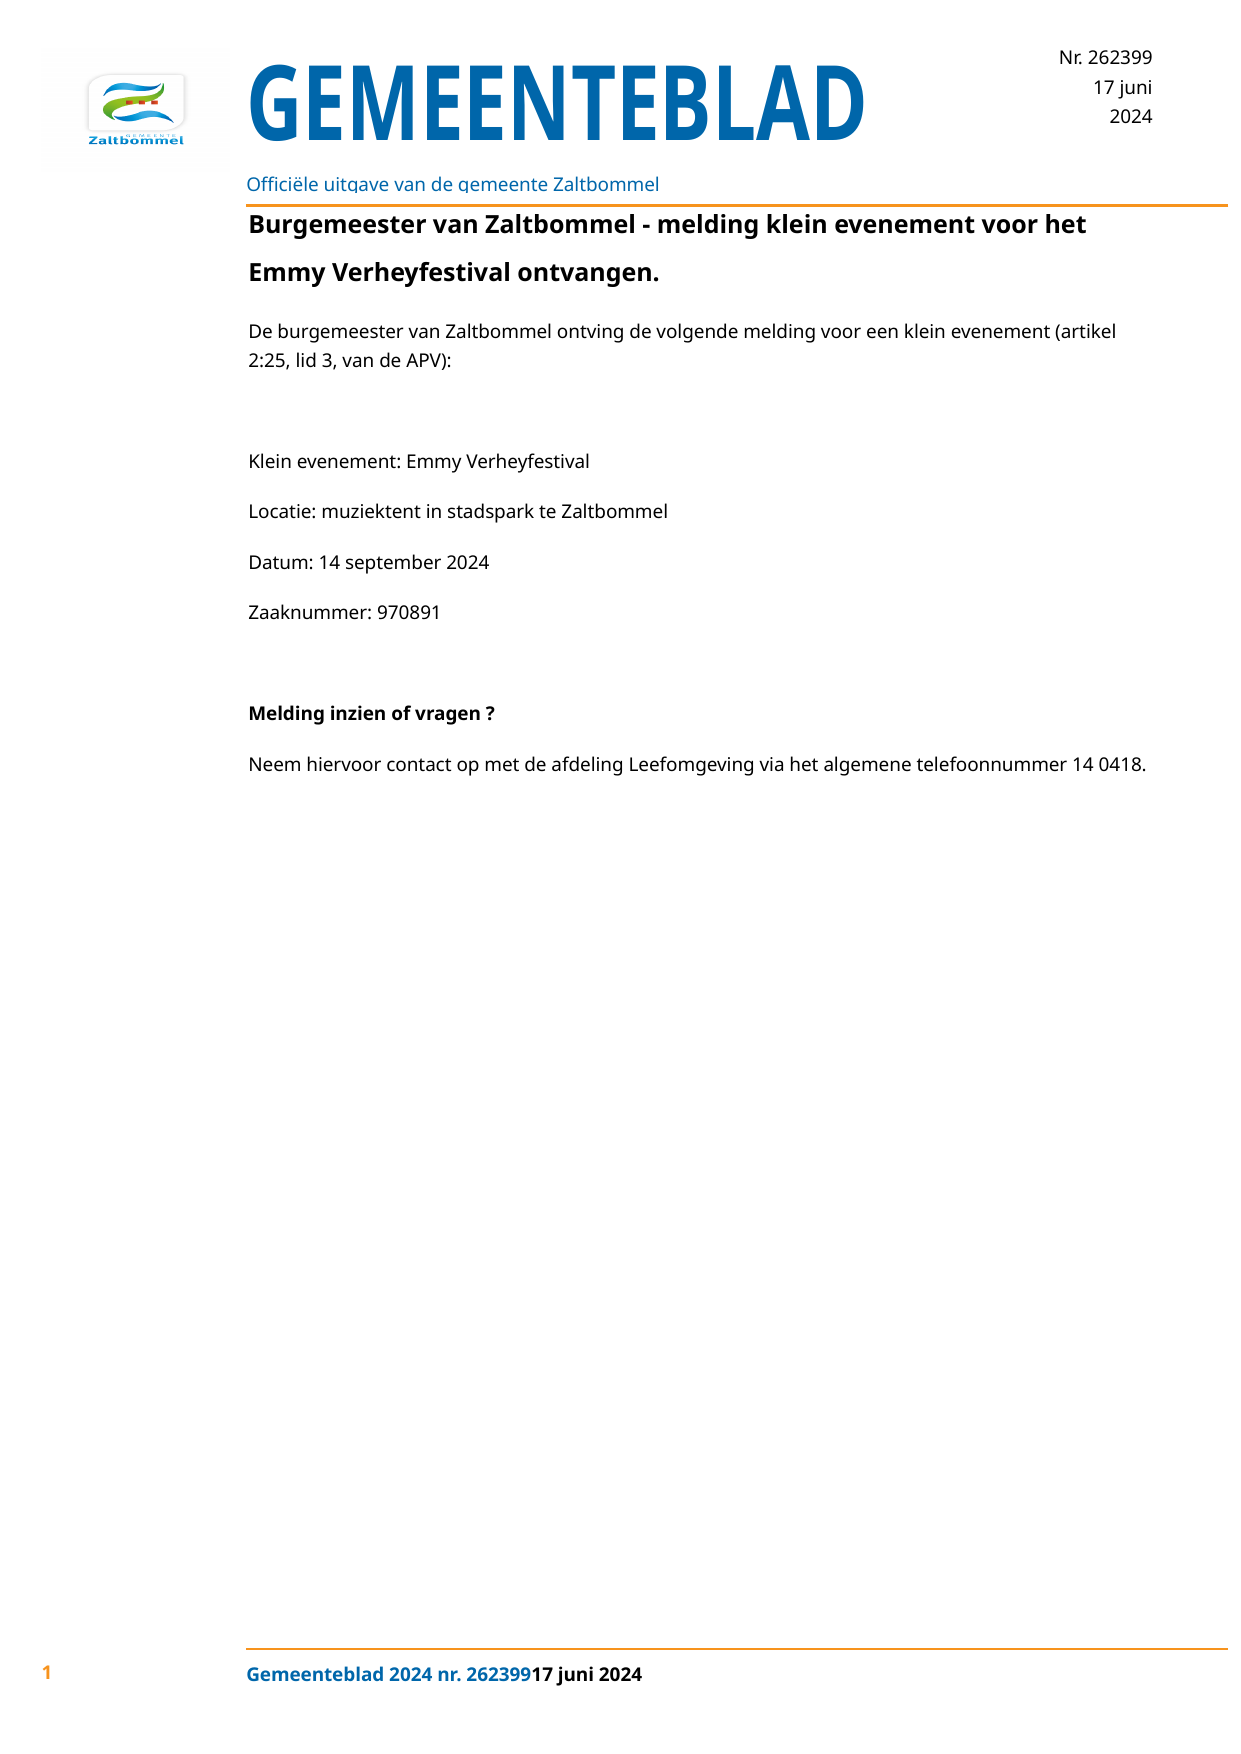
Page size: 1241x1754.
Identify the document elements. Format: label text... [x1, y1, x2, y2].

text Klein evenement: Emmy Verheyfestival [248, 448, 1152, 474]
text Zaaknummer: 970891 [248, 599, 1152, 625]
text Melding inzien of vragen ? [248, 700, 1152, 726]
text Neem hiervoor contact op met de afdeling Leefomgeving via het algemene telefoonnummer 14 0418. [248, 751, 1152, 777]
text Burgemeester van Zaltbommel - melding klein evenement voor het Emmy Verheyfestival ontvangen. [248, 207, 1152, 288]
text Datum: 14 september 2024 [248, 549, 1152, 575]
text Locatie: muziektent in stadspark te Zaltbommel [248, 499, 1152, 524]
text De burgemeester van Zaltbommel ontving de volgende melding voor een klein evenement (artikel 2:25, lid 3, van de APV): [248, 318, 1152, 373]
picture [41, 47, 231, 172]
